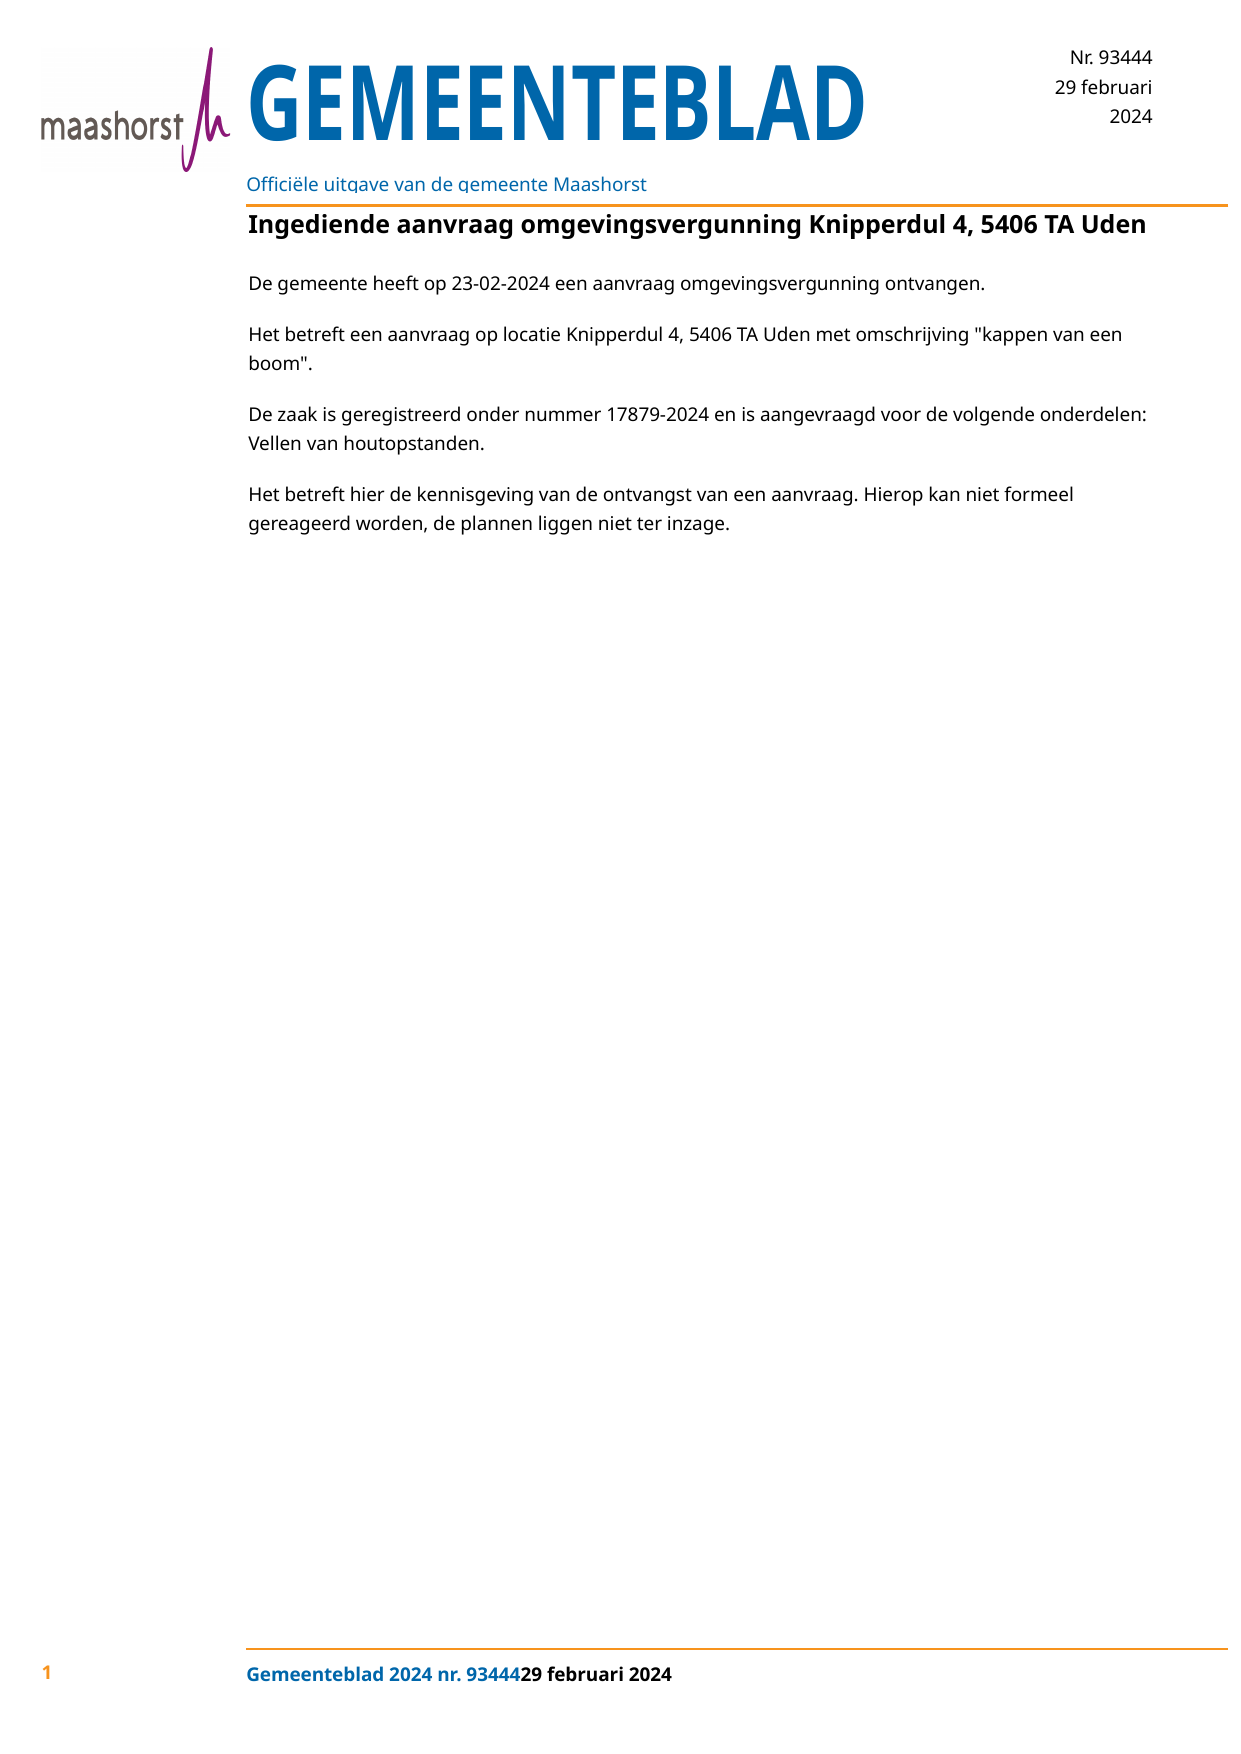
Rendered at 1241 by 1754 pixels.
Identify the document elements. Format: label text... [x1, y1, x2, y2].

text De gemeente heeft op 23-02-2024 een aanvraag omgevingsvergunning ontvangen. [248, 270, 1152, 296]
text Ingediende aanvraag omgevingsvergunning Knipperdul 4, 5406 TA Uden [248, 207, 1152, 241]
text Het betreft een aanvraag op locatie Knipperdul 4, 5406 TA Uden met omschrijving "kappen van een boom". [248, 321, 1152, 376]
text Het betreft hier de kennisgeving van de ontvangst van een aanvraag. Hierop kan niet formeel gereageerd worden, de plannen liggen niet ter inzage. [248, 481, 1152, 536]
text De zaak is geregistreerd onder nummer 17879-2024 en is aangevraagd voor de volgende onderdelen: Vellen van houtopstanden. [248, 401, 1152, 456]
picture [41, 47, 231, 172]
